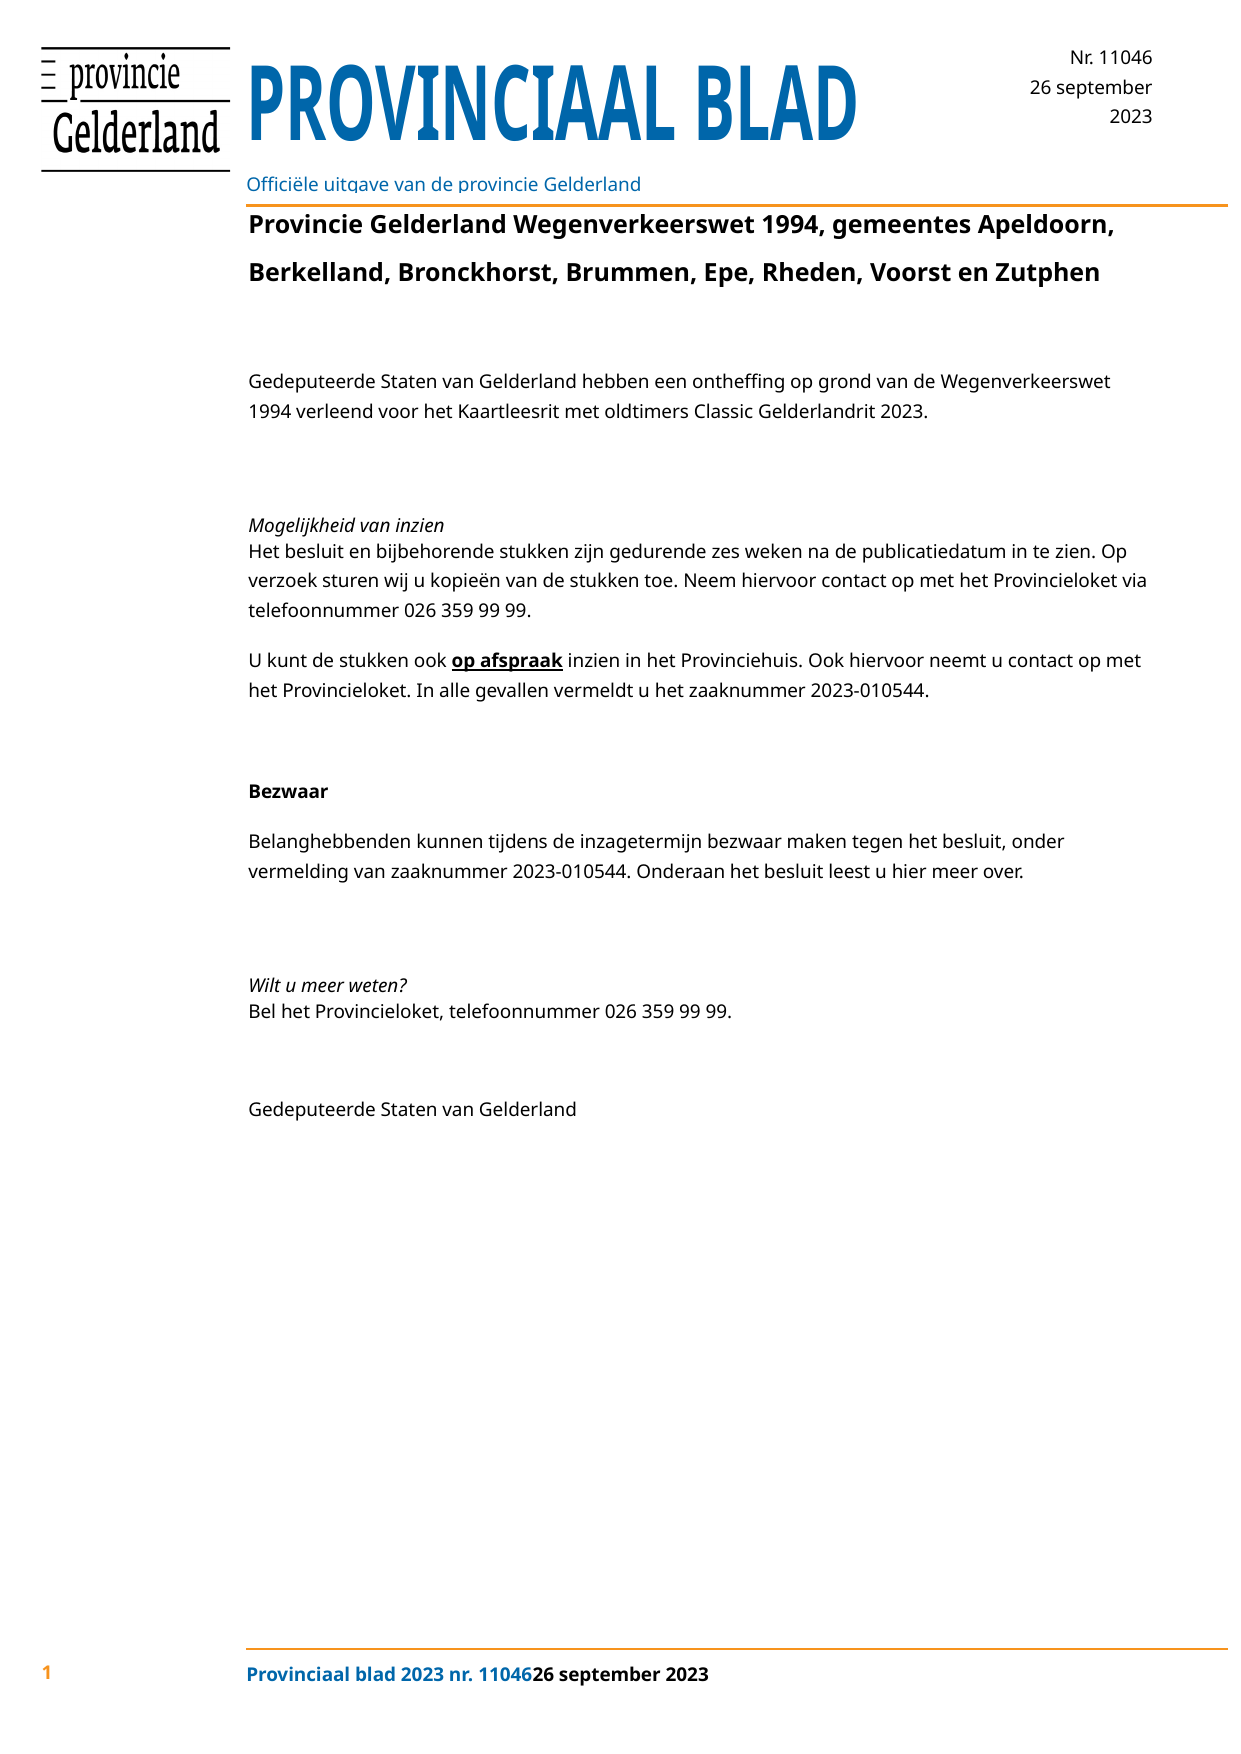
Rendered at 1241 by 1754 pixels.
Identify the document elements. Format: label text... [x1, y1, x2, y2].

text Wilt u meer weten? [248, 972, 1152, 998]
picture [41, 47, 231, 172]
text Belanghebbenden kunnen tijdens de inzagetermijn bezwaar maken tegen het besluit, onder vermelding van zaaknummer 2023-010544. Onderaan het besluit leest u hier meer over. [248, 828, 1152, 884]
text Gedeputeerde Staten van Gelderland [248, 1096, 1152, 1122]
text Bel het Provincieloket, telefoonnummer 026 359 99 99. [248, 998, 1152, 1024]
text Het besluit en bijbehorende stukken zijn gedurende zes weken na de publicatiedatum in te zien. Op verzoek sturen wij u kopieën van de stukken toe. Neem hiervoor contact op met het Provincieloket via telefoonnummer 026 359 99 99. [248, 538, 1152, 623]
text Mogelijkheid van inzien [248, 512, 1152, 538]
text Provincie Gelderland Wegenverkeerswet 1994, gemeentes Apeldoorn, Berkelland, Bronckhorst, Brummen, Epe, Rheden, Voorst en Zutphen [248, 207, 1152, 288]
text U kunt de stukken ook op afspraak inzien in het Provinciehuis. Ook hiervoor neemt u contact op met het Provincieloket. In alle gevallen vermeldt u het zaaknummer 2023-010544. [248, 648, 1152, 703]
text Bezwaar [248, 778, 1152, 804]
text Gedeputeerde Staten van Gelderland hebben een ontheffing op grond van de Wegenverkeerswet 1994 verleend voor het Kaartleesrit met oldtimers Classic Gelderlandrit 2023. [248, 368, 1152, 424]
